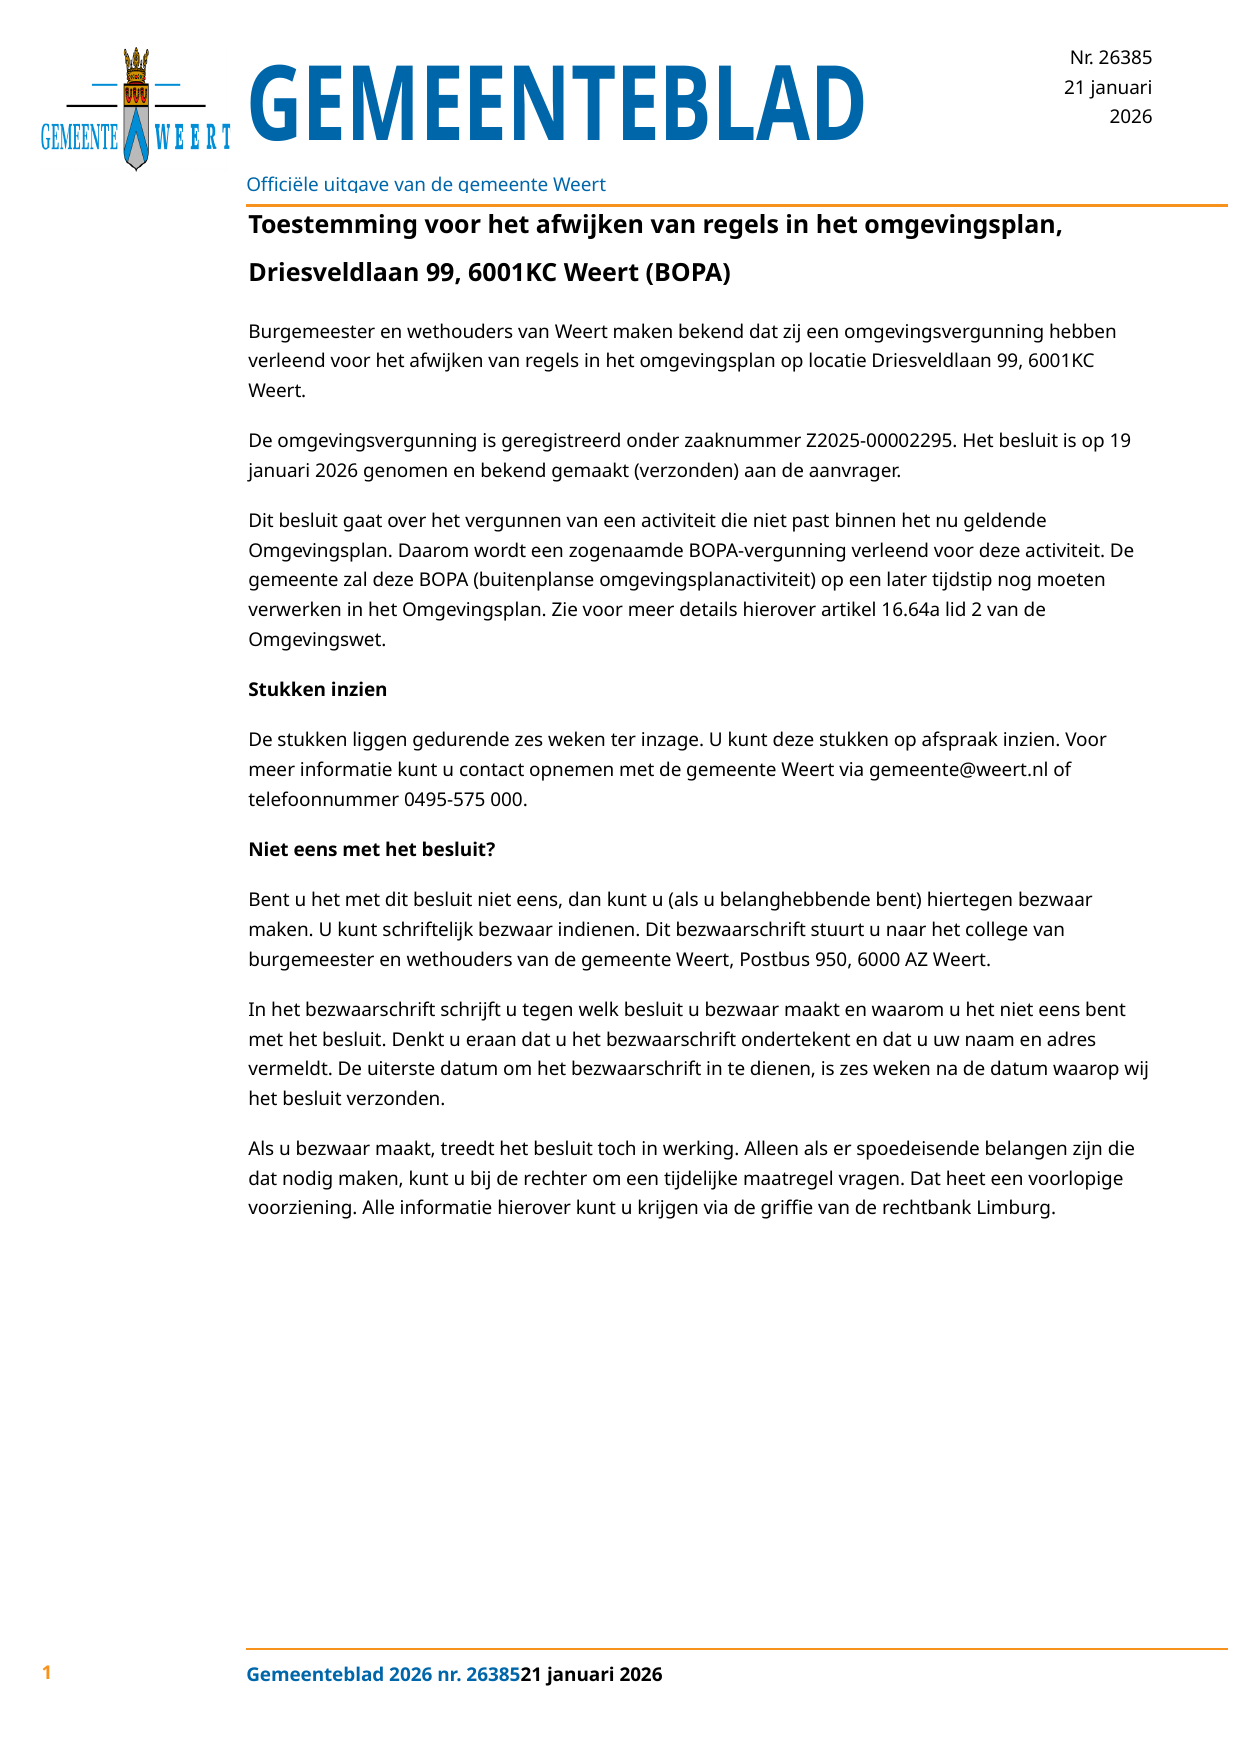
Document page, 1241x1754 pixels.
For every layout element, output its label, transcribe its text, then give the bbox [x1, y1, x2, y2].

text Niet eens met het besluit? [248, 836, 1152, 862]
text Dit besluit gaat over het vergunnen van een activiteit die niet past binnen het nu geldende Omgevingsplan. Daarom wordt een zogenaamde BOPA-vergunning verleend voor deze activiteit. De gemeente zal deze BOPA (buitenplanse omgevingsplanactiviteit) op een later tijdstip nog moeten verwerken in het Omgevingsplan. Zie voor meer details hierover artikel 16.64a lid 2 van de Omgevingswet. [248, 507, 1152, 652]
picture [41, 47, 231, 172]
text Als u bezwaar maakt, treedt het besluit toch in werking. Alleen als er spoedeisende belangen zijn die dat nodig maken, kunt u bij de rechter om een tijdelijke maatregel vragen. Dat heet een voorlopige voorziening. Alle informatie hierover kunt u krijgen via de griffie van de rechtbank Limburg. [248, 1135, 1152, 1220]
text Toestemming voor het afwijken van regels in het omgevingsplan, Driesveldlaan 99, 6001KC Weert (BOPA) [248, 207, 1152, 288]
text In het bezwaarschrift schrijft u tegen welk besluit u bezwaar maakt en waarom u het niet eens bent met het besluit. Denkt u eraan dat u het bezwaarschrift ondertekent en dat u uw naam en adres vermeldt. De uiterste datum om het bezwaarschrift in te dienen, is zes weken na de datum waarop wij het besluit verzonden. [248, 996, 1152, 1111]
text Burgemeester en wethouders van Weert maken bekend dat zij een omgevingsvergunning hebben verleend voor het afwijken van regels in het omgevingsplan op locatie Driesveldlaan 99, 6001KC Weert. [248, 318, 1152, 403]
text De omgevingsvergunning is geregistreerd onder zaaknummer Z2025-00002295. Het besluit is op 19 januari 2026 genomen en bekend gemaakt (verzonden) aan de aanvrager. [248, 427, 1152, 483]
text Bent u het met dit besluit niet eens, dan kunt u (als u belanghebbende bent) hiertegen bezwaar maken. U kunt schriftelijk bezwaar indienen. Dit bezwaarschrift stuurt u naar het college van burgemeester en wethouders van de gemeente Weert, Postbus 950, 6000 AZ Weert. [248, 887, 1152, 972]
text De stukken liggen gedurende zes weken ter inzage. U kunt deze stukken op afspraak inzien. Voor meer informatie kunt u contact opnemen met de gemeente Weert via gemeente@weert.nl of telefoonnummer 0495-575 000. [248, 727, 1152, 812]
text Stukken inzien [248, 676, 1152, 702]
